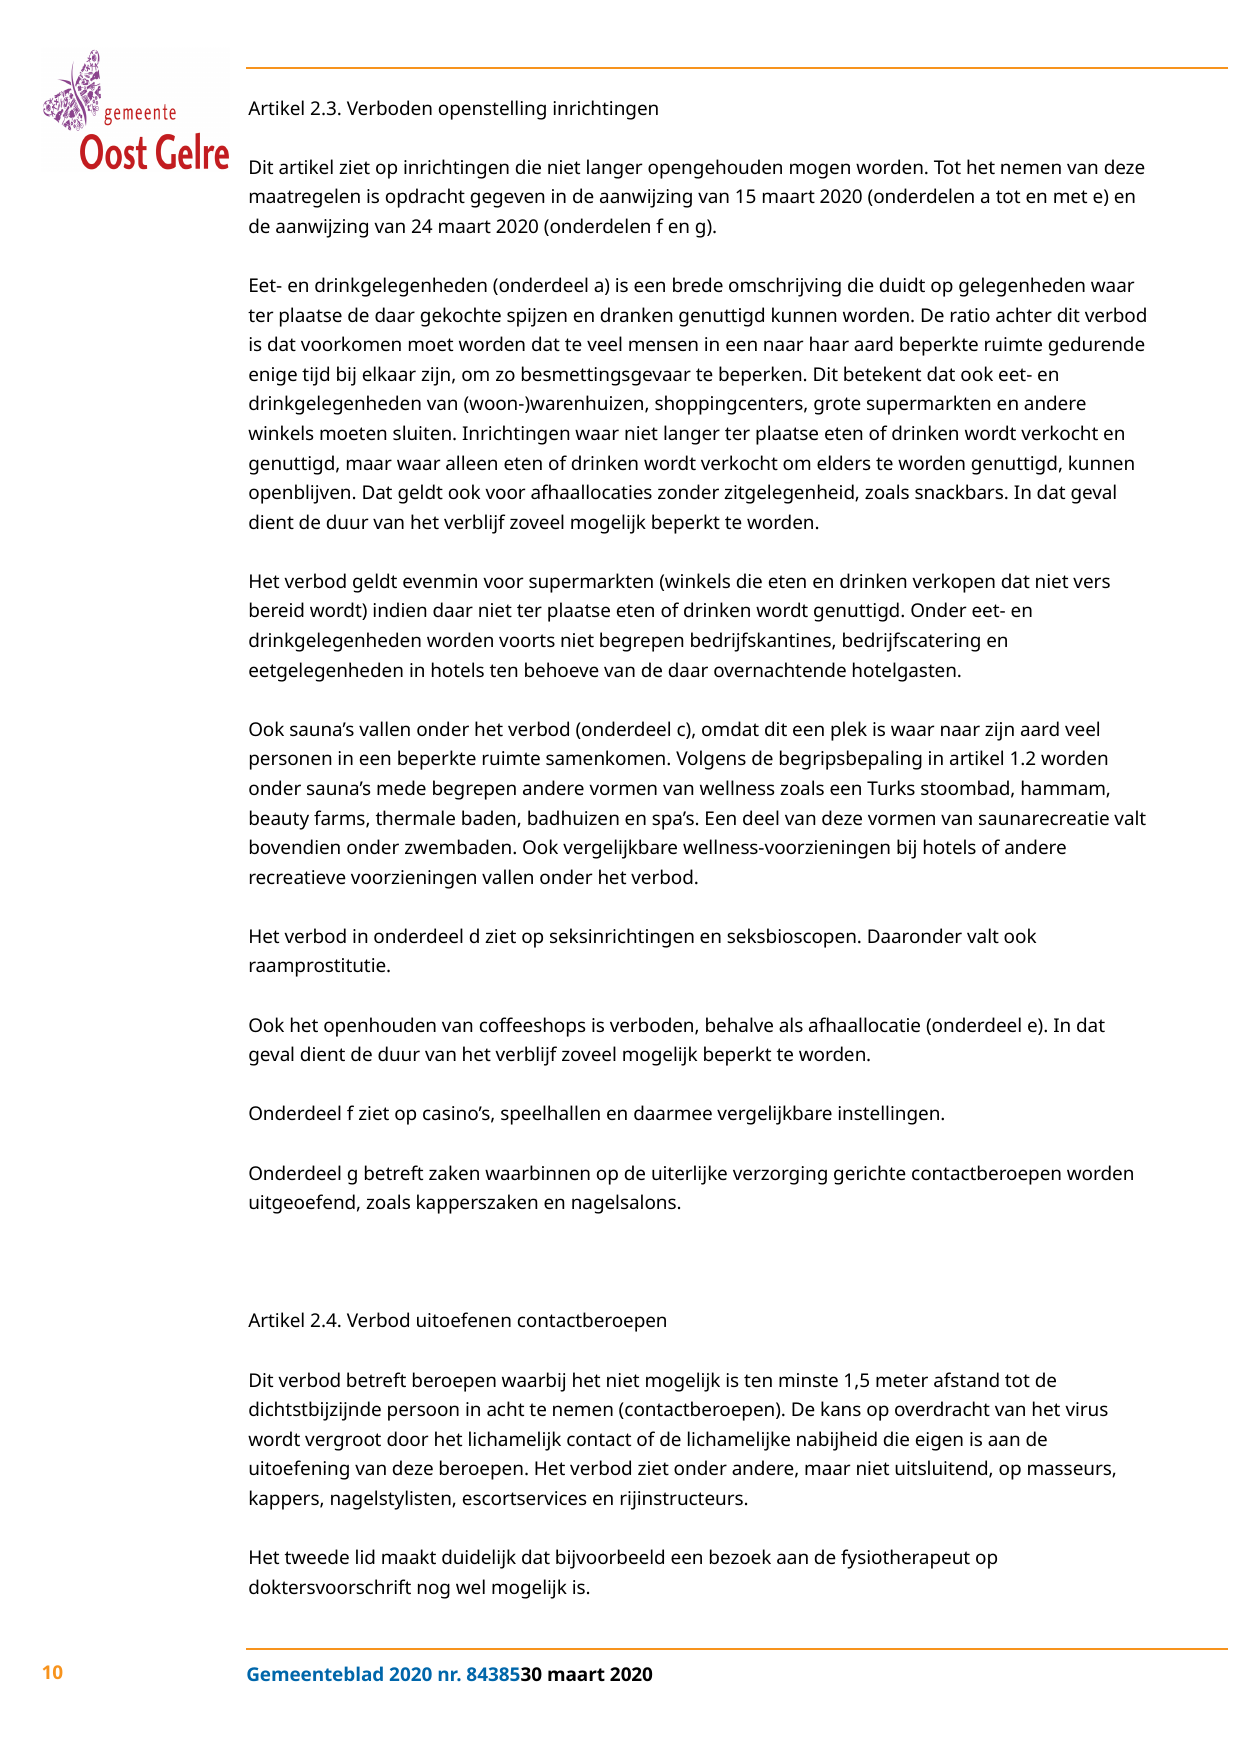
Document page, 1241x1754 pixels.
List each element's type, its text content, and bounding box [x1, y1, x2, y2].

picture [41, 47, 231, 172]
text Artikel 2.4. Verbod uitoefenen contactberoepen [248, 1308, 1152, 1333]
text Het verbod in onderdeel d ziet op seksinrichtingen en seksbioscopen. Daaronder valt ook raamprostitutie. [248, 923, 1152, 978]
text Het tweede lid maakt duidelijk dat bijvoorbeeld een bezoek aan de fysiotherapeut op doktersvoorschrift nog wel mogelijk is. [248, 1544, 1152, 1600]
text Het verbod geldt evenmin voor supermarkten (winkels die eten en drinken verkopen dat niet vers bereid wordt) indien daar niet ter plaatse eten of drinken wordt genuttigd. Onder eet- en drinkgelegenheden worden voorts niet begrepen bedrijfskantines, bedrijfscatering en eetgelegenheden in hotels ten behoeve van de daar overnachtende hotelgasten. [248, 568, 1152, 683]
text Dit artikel ziet op inrichtingen die niet langer opengehouden mogen worden. Tot het nemen van deze maatregelen is opdracht gegeven in de aanwijzing van 15 maart 2020 (onderdelen a tot en met e) en de aanwijzing van 24 maart 2020 (onderdelen f en g). [248, 154, 1152, 239]
text Artikel 2.3. Verboden openstelling inrichtingen [248, 95, 1152, 121]
text Dit verbod betreft beroepen waarbij het niet mogelijk is ten minste 1,5 meter afstand tot de dichtstbijzijnde persoon in acht te nemen (contactberoepen). De kans op overdracht van het virus wordt vergroot door het lichamelijk contact of de lichamelijke nabijheid die eigen is aan de uitoefening van deze beroepen. Het verbod ziet onder andere, maar niet uitsluitend, op masseurs, kappers, nagelstylisten, escortservices en rijinstructeurs. [248, 1367, 1152, 1511]
text Onderdeel f ziet op casino’s, speelhallen en daarmee vergelijkbare instellingen. [248, 1101, 1152, 1126]
text Onderdeel g betreft zaken waarbinnen op de uiterlijke verzorging gerichte contactberoepen worden uitgeoefend, zoals kapperszaken en nagelsalons. [248, 1160, 1152, 1215]
text Ook sauna’s vallen onder het verbod (onderdeel c), omdat dit een plek is waar naar zijn aard veel personen in een beperkte ruimte samenkomen. Volgens de begripsbepaling in artikel 1.2 worden onder sauna’s mede begrepen andere vormen van wellness zoals een Turks stoombad, hammam, beauty farms, thermale baden, badhuizen en spa’s. Een deel van deze vormen van saunarecreatie valt bovendien onder zwembaden. Ook vergelijkbare wellness-voorzieningen bij hotels of andere recreatieve voorzieningen vallen onder het verbod. [248, 716, 1152, 890]
text Ook het openhouden van coffeeshops is verboden, behalve als afhaallocatie (onderdeel e). In dat geval dient de duur van het verblijf zoveel mogelijk beperkt te worden. [248, 1012, 1152, 1067]
text Eet- en drinkgelegenheden (onderdeel a) is een brede omschrijving die duidt op gelegenheden waar ter plaatse de daar gekochte spijzen en dranken genuttigd kunnen worden. De ratio achter dit verbod is dat voorkomen moet worden dat te veel mensen in een naar haar aard beperkte ruimte gedurende enige tijd bij elkaar zijn, om zo besmettingsgevaar te beperken. Dit betekent dat ook eet- en drinkgelegenheden van (woon-)warenhuizen, shoppingcenters, grote supermarkten en andere winkels moeten sluiten. Inrichtingen waar niet langer ter plaatse eten of drinken wordt verkocht en genuttigd, maar waar alleen eten of drinken wordt verkocht om elders te worden genuttigd, kunnen openblijven. Dat geldt ook voor afhaallocaties zonder zitgelegenheid, zoals snackbars. In dat geval dient de duur van het verblijf zoveel mogelijk beperkt te worden. [248, 272, 1152, 535]
